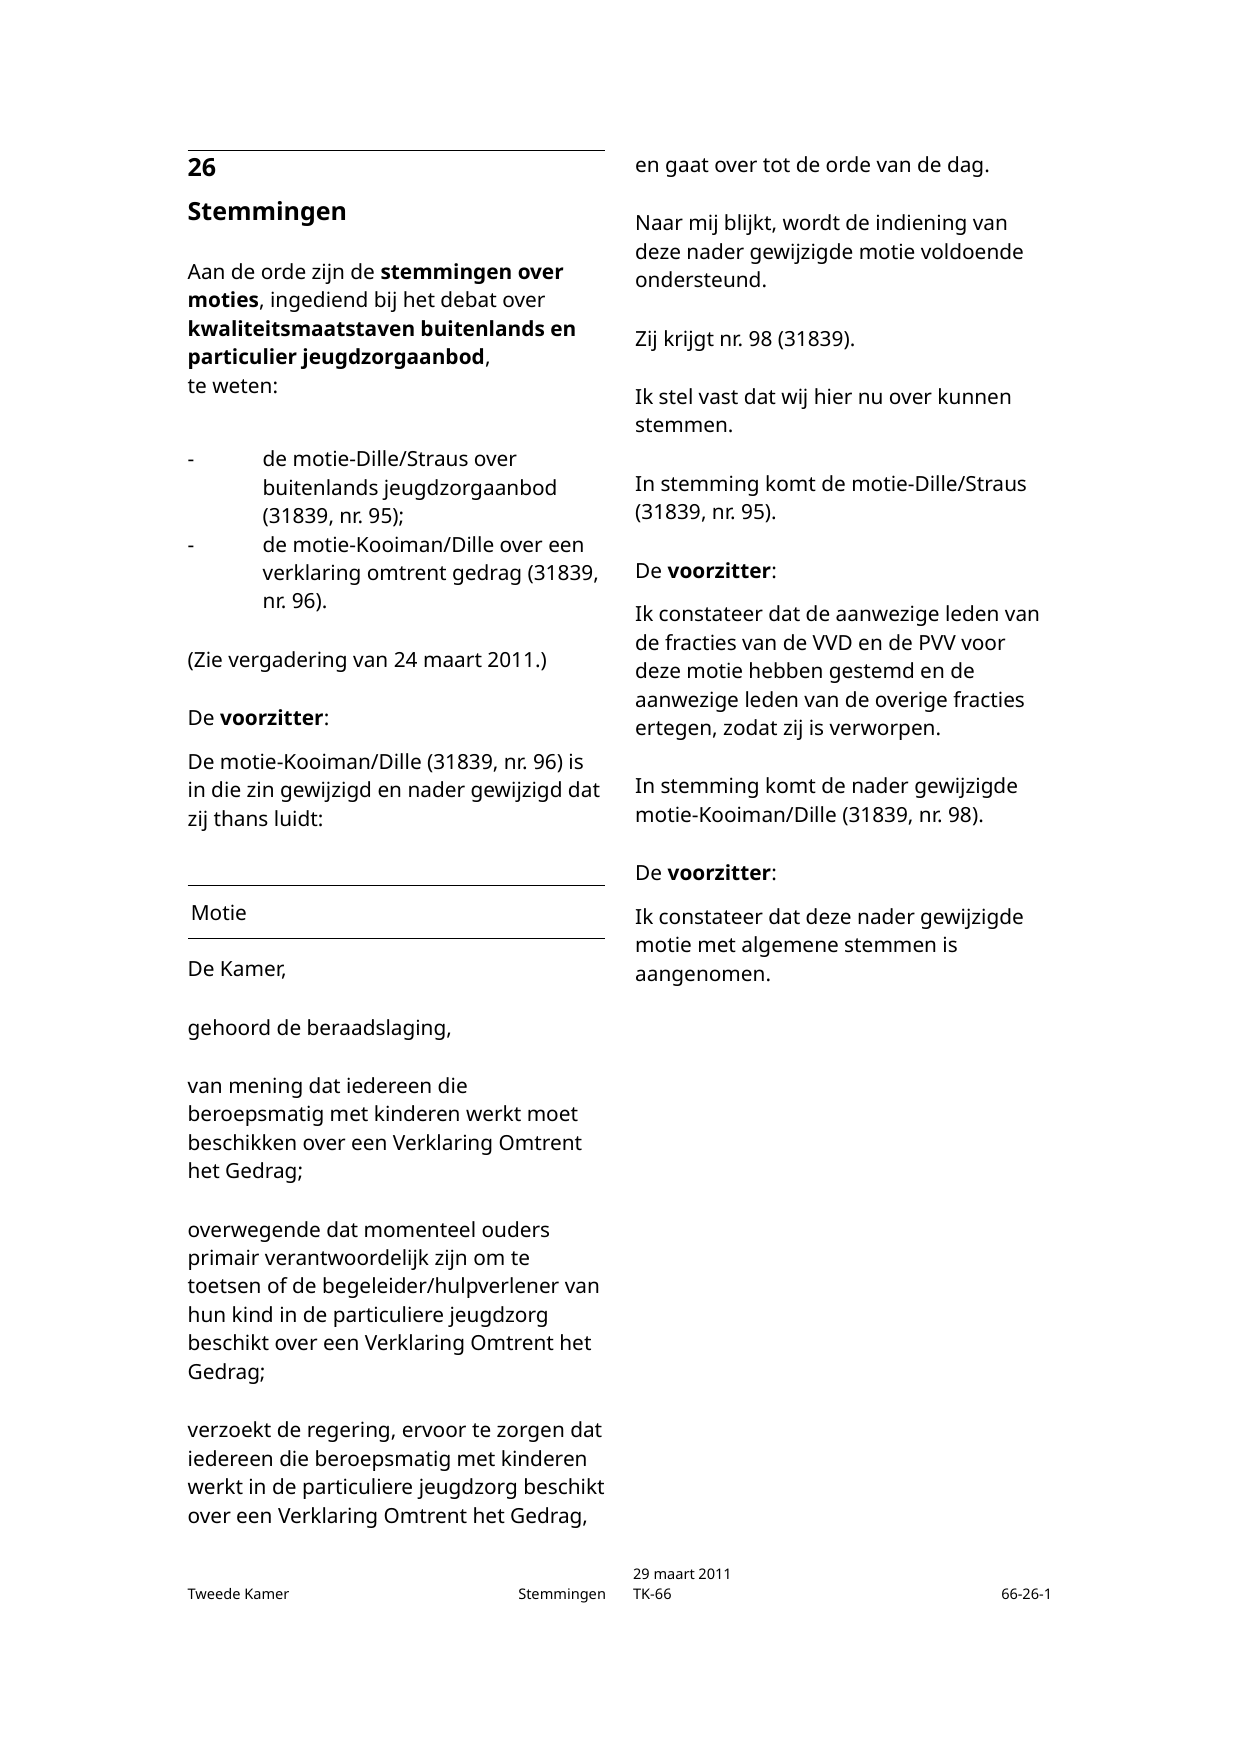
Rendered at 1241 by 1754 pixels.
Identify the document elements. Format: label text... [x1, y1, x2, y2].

text (Zie vergadering van 24 maart 2011.) [187, 645, 605, 673]
text Zij krijgt nr. 98 (31839). [635, 324, 1053, 352]
text Ik stel vast dat wij hier nu over kunnen stemmen. [635, 382, 1053, 439]
text In stemming komt de nader gewijzigde motie-Kooiman/Dille (31839, nr. 98). [635, 772, 1053, 828]
text te weten: [187, 371, 605, 399]
text De voorzitter: [635, 556, 1053, 584]
text In stemming komt de motie-Dille/Straus (31839, nr. 95). [635, 469, 1053, 526]
list de motie-Dille/Straus over buitenlands jeugdzorgaanbod (31839, nr. 95); [187, 444, 605, 530]
text De Kamer, [187, 954, 605, 983]
list de motie-Kooiman/Dille over een verklaring omtrent gedrag (31839, nr. 96). [187, 530, 605, 615]
text overwegende dat momenteel ouders primair verantwoordelijk zijn om te toetsen of de begeleider/hulpverlener van hun kind in de particuliere jeugdzorg beschikt over een Verklaring Omtrent het Gedrag; [187, 1215, 605, 1385]
text De voorzitter: [187, 703, 605, 732]
text gehoord de beraadslaging, [187, 1013, 605, 1041]
text De voorzitter: [635, 858, 1053, 887]
text De motie-Kooiman/Dille (31839, nr. 96) is in die zin gewijzigd en nader gewijzigd dat zij thans luidt: [187, 747, 605, 832]
text verzoekt de regering, ervoor te zorgen dat iedereen die beroepsmatig met kinderen werkt in de particuliere jeugdzorg beschikt over een Verklaring Omtrent het Gedrag, [187, 1415, 605, 1529]
text Aan de orde zijn de stemmingen over moties, ingediend bij het debat over kwaliteitsmaatstaven buitenlands en particulier jeugdzorgaanbod, [187, 257, 605, 371]
text Ik constateer dat deze nader gewijzigde motie met algemene stemmen is aangenomen. [635, 902, 1053, 987]
subtitle Motie [187, 886, 605, 939]
text Stemmingen [187, 193, 605, 227]
text van mening dat iedereen die beroepsmatig met kinderen werkt moet beschikken over een Verklaring Omtrent het Gedrag; [187, 1071, 605, 1185]
text 26 [187, 151, 605, 184]
text Naar mij blijkt, wordt de indiening van deze nader gewijzigde motie voldoende ondersteund. [635, 208, 1053, 294]
text en gaat over tot de orde van de dag. [635, 150, 1053, 178]
text Ik constateer dat de aanwezige leden van de fracties van de VVD en de PVV voor deze motie hebben gestemd en de aanwezige leden van de overige fracties ertegen, zodat zij is verworpen. [635, 599, 1053, 742]
